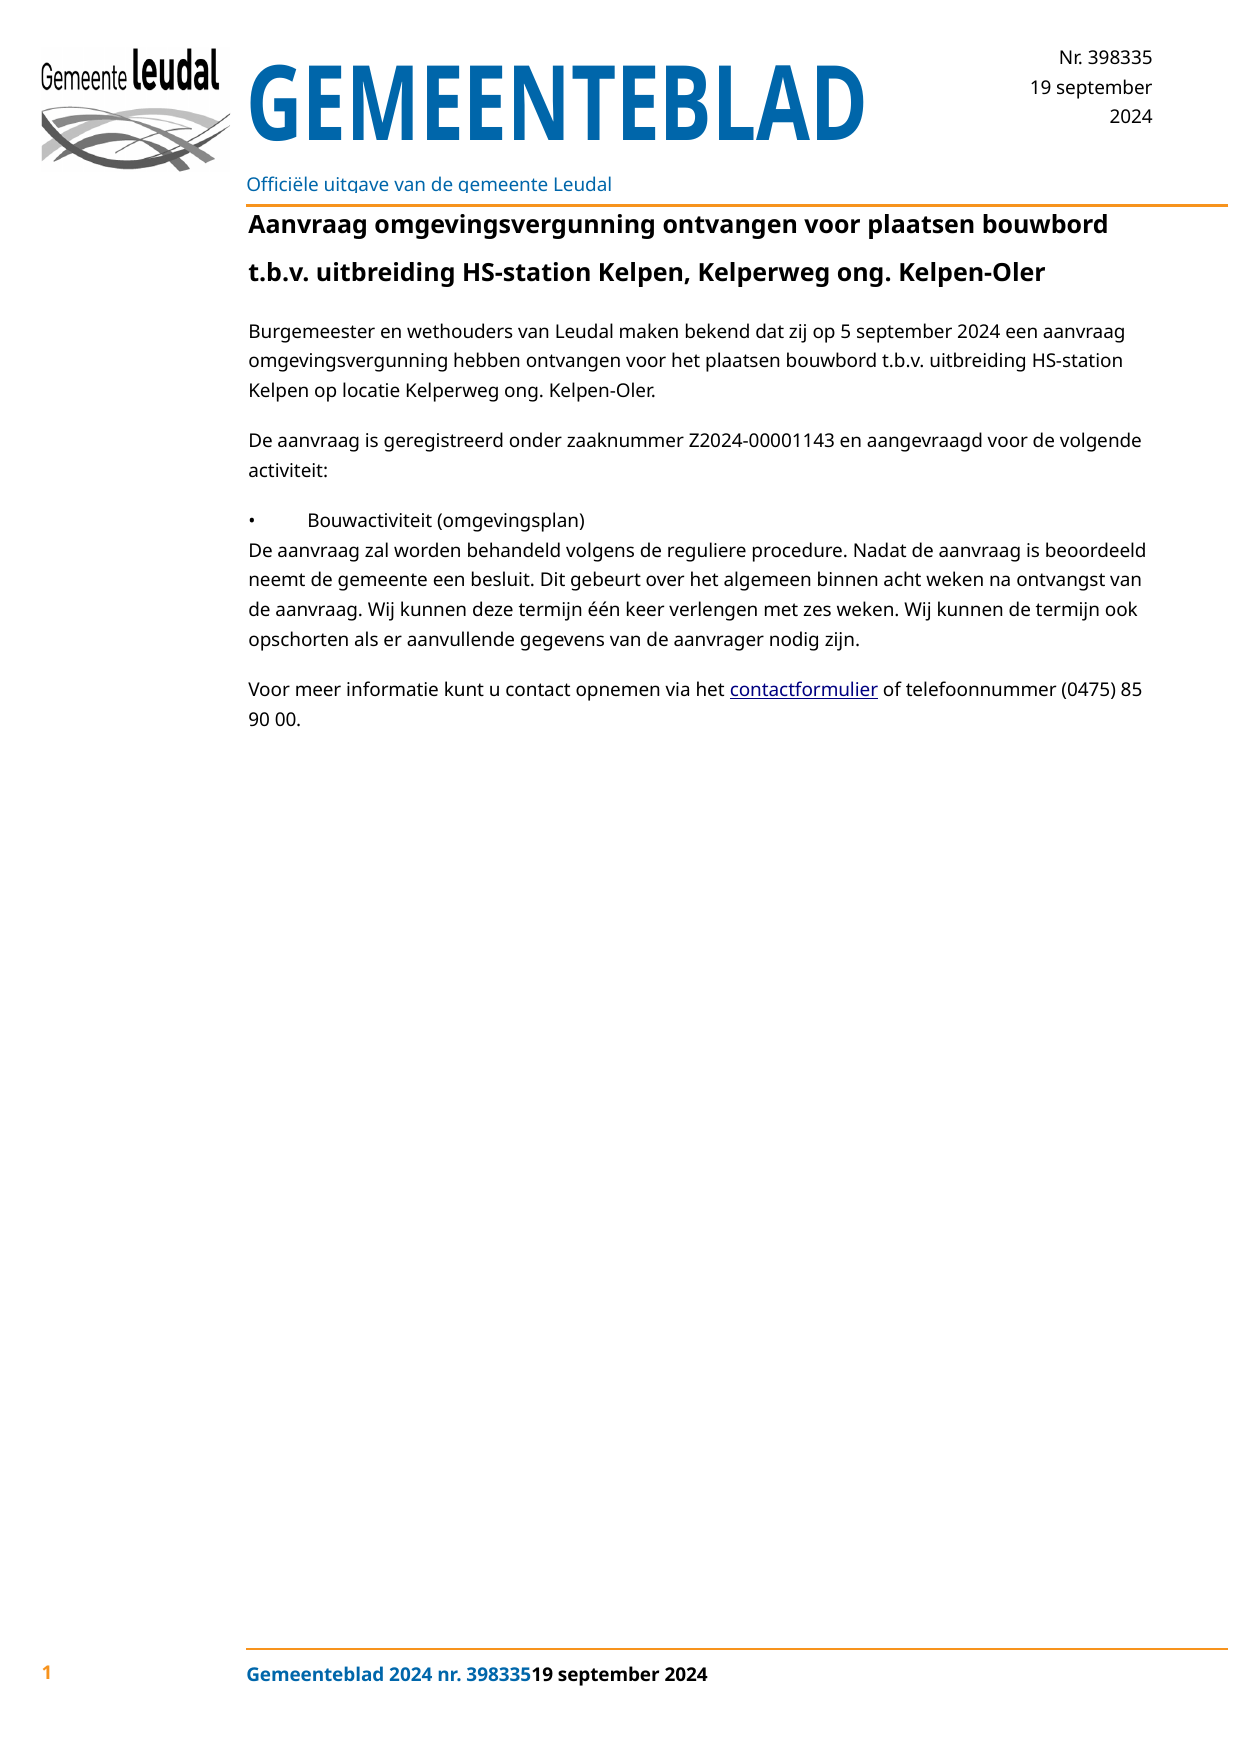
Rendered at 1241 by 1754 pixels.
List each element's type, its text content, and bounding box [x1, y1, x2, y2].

text Voor meer informatie kunt u contact opnemen via het contactformulier of telefoonnummer (0475) 85 90 00. [248, 676, 1152, 732]
text Aanvraag omgevingsvergunning ontvangen voor plaatsen bouwbord t.b.v. uitbreiding HS-station Kelpen, Kelperweg ong. Kelpen-Oler [248, 207, 1152, 288]
text De aanvraag zal worden behandeld volgens de reguliere procedure. Nadat de aanvraag is beoordeeld neemt de gemeente een besluit. Dit gebeurt over het algemeen binnen acht weken na ontvangst van de aanvraag. Wij kunnen deze termijn één keer verlengen met zes weken. Wij kunnen de termijn ook opschorten als er aanvullende gegevens van de aanvrager nodig zijn. [248, 537, 1152, 652]
picture [41, 47, 231, 172]
text Burgemeester en wethouders van Leudal maken bekend dat zij op 5 september 2024 een aanvraag omgevingsvergunning hebben ontvangen voor het plaatsen bouwbord t.b.v. uitbreiding HS-station Kelpen op locatie Kelperweg ong. Kelpen-Oler. [248, 318, 1152, 403]
text De aanvraag is geregistreerd onder zaaknummer Z2024-00001143 en aangevraagd voor de volgende activiteit: [248, 427, 1152, 483]
list Bouwactiviteit (omgevingsplan) [248, 507, 1152, 533]
